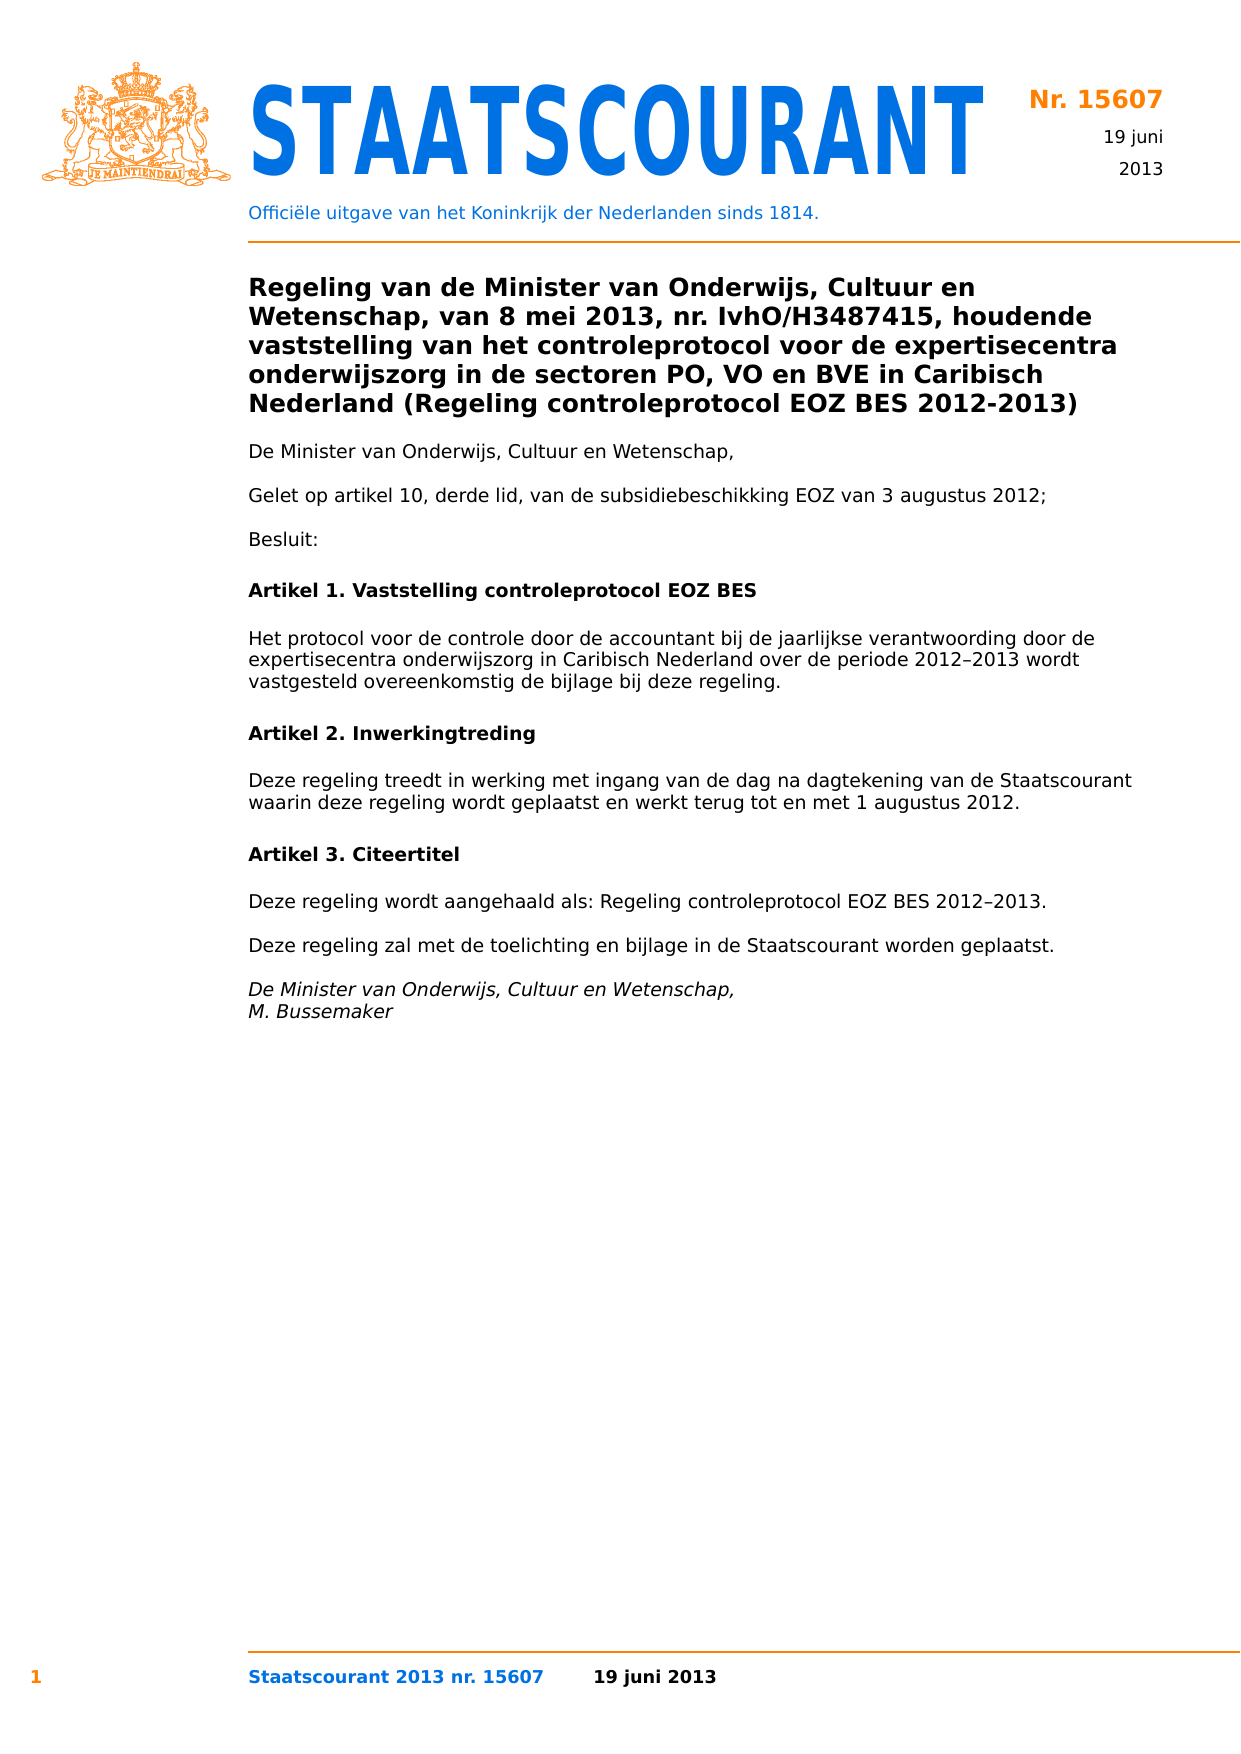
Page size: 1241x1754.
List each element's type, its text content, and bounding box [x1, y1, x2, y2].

text De Minister van Onderwijs, Cultuur en Wetenschap, [248, 441, 1163, 463]
text Deze regeling wordt aangehaald als: Regeling controleprotocol EOZ BES 2012–2013. [248, 891, 1163, 913]
subtitle Artikel 1. Vaststelling controleprotocol EOZ BES [248, 580, 1163, 602]
text De Minister van Onderwijs, Cultuur en Wetenschap, M. Bussemaker [248, 979, 1163, 1023]
table_header Nr. 15607 [998, 62, 1240, 121]
text Besluit: [248, 528, 1163, 550]
table_header [25, 62, 248, 241]
text Deze regeling zal met de toelichting en bijlage in de Staatscourant worden geplaatst. [248, 935, 1163, 957]
table_header STAATSCOURANT [248, 62, 998, 203]
subtitle Artikel 3. Citeertitel [248, 844, 1163, 866]
table_cell Officiële uitgave van het Koninkrijk der Nederlanden sinds 1814. [248, 203, 1240, 241]
text Gelet op artikel 10, derde lid, van de subsidiebeschikking EOZ van 3 augustus 2012; [248, 484, 1163, 507]
table_cell 2013 [998, 153, 1240, 203]
text Het protocol voor de controle door de accountant bij de jaarlijkse verantwoording door de expertisecentra onderwijszorg in Caribisch Nederland over de periode 2012–2013 wordt vastgesteld overeenkomstig de bijlage bij deze regeling. [248, 627, 1163, 693]
picture [41, 62, 231, 186]
subtitle Artikel 2. Inwerkingtreding [248, 723, 1163, 745]
table_cell 19 juni [998, 121, 1240, 153]
text Deze regeling treedt in werking met ingang van de dag na dagtekening van de Staatscourant waarin deze regeling wordt geplaatst en werkt terug tot en met 1 augustus 2012. [248, 770, 1163, 814]
subtitle Regeling van de Minister van Onderwijs, Cultuur en Wetenschap, van 8 mei 2013, nr. IvhO/H3487415, houdende vaststelling van het controleprotocol voor de expertisecentra onderwijszorg in de sectoren PO, VO en BVE in Caribisch Nederland (Regeling controleprotocol EOZ BES 2012-2013) [248, 273, 1163, 419]
